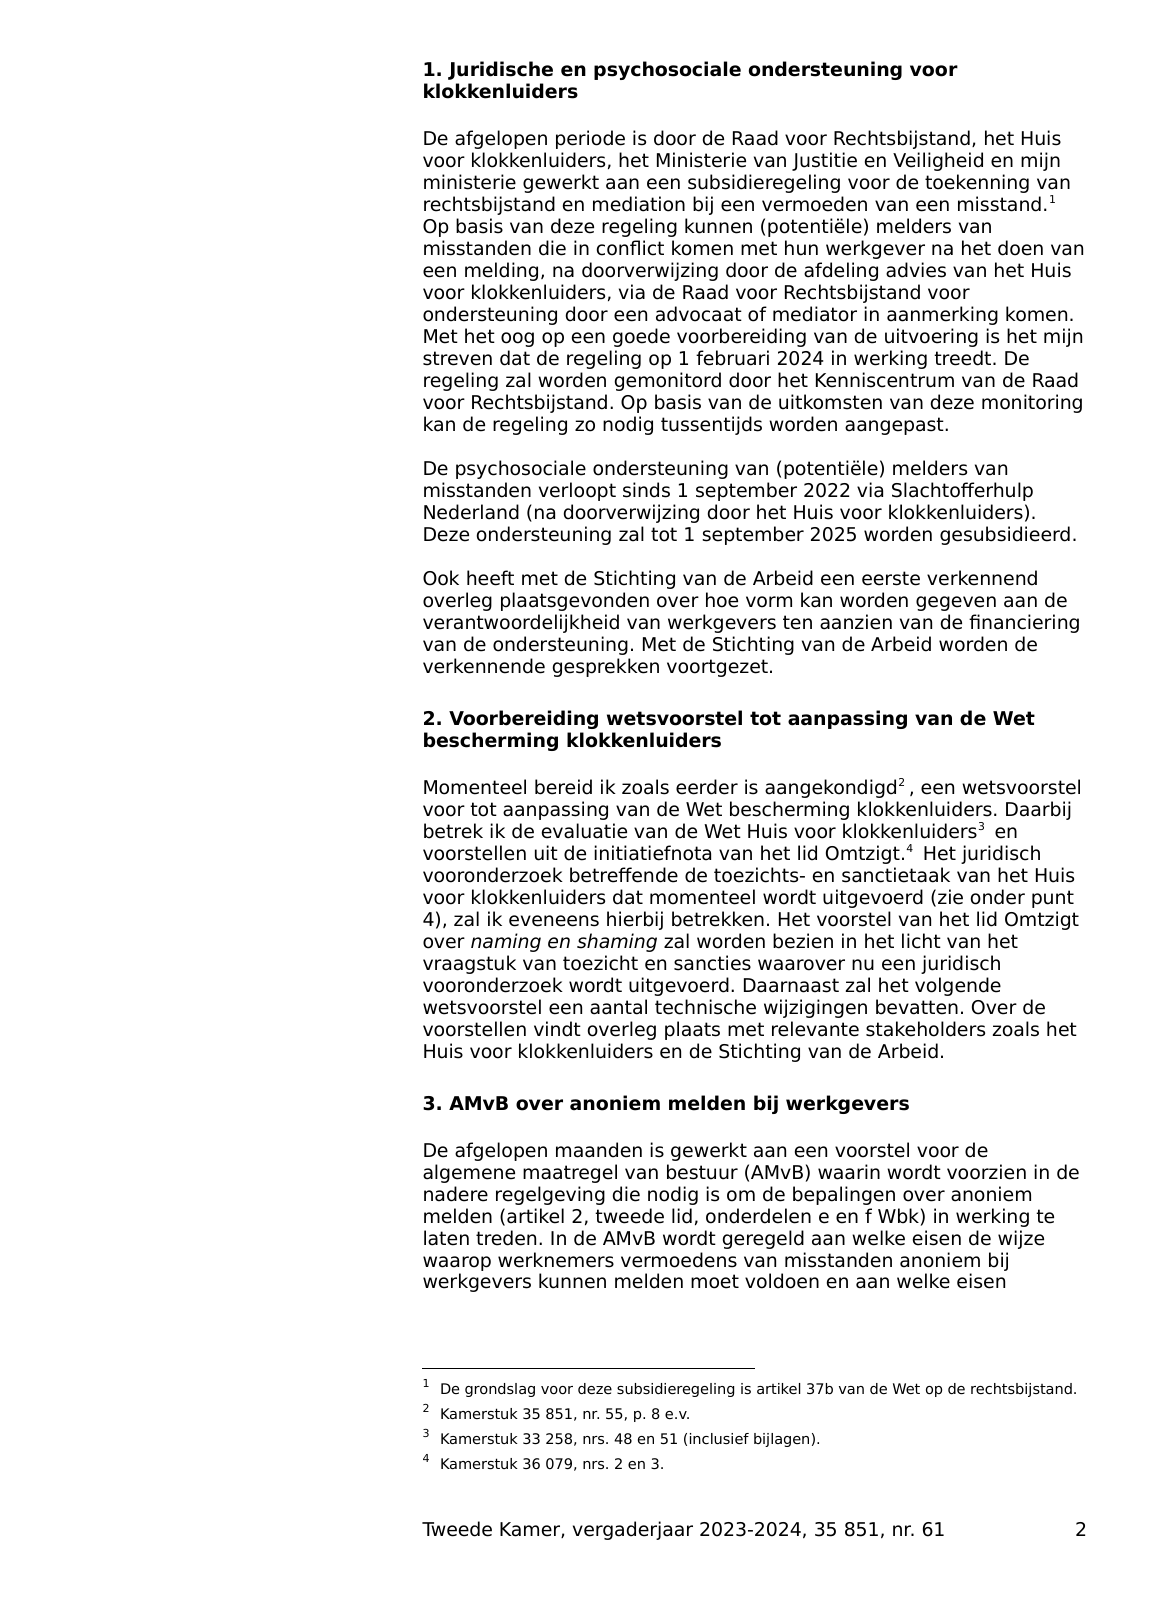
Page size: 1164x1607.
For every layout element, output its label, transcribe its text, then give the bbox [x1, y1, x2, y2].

text Ook heeft met de Stichting van de Arbeid een eerste verkennend overleg plaatsgevonden over hoe vorm kan worden gegeven aan de verantwoordelijkheid van werkgevers ten aanzien van de financiering van de ondersteuning. Met de Stichting van de Arbeid worden de verkennende gesprekken voortgezet. [422, 568, 1087, 678]
text Kamerstuk 36 079, nrs. 2 en 3. [422, 1452, 1087, 1474]
text De psychosociale ondersteuning van (potentiële) melders van misstanden verloopt sinds 1 september 2022 via Slachtofferhulp Nederland (na doorverwijzing door het Huis voor klokkenluiders). Deze ondersteuning zal tot 1 september 2025 worden gesubsidieerd. [422, 458, 1087, 546]
subtitle 2. Voorbereiding wetsvoorstel tot aanpassing van de Wet bescherming klokkenluiders [422, 708, 1087, 752]
text Momenteel bereid ik zoals eerder is aangekondigd, een wetsvoorstel voor tot aanpassing van de Wet bescherming klokkenluiders. Daarbij betrek ik de evaluatie van de Wet Huis voor klokkenluiders en voorstellen uit de initiatiefnota van het lid Omtzigt. Het juridisch vooronderzoek betreffende de toezichts- en sanctietaak van het Huis voor klokkenluiders dat momenteel wordt uitgevoerd (zie onder punt 4), zal ik eveneens hierbij betrekken. Het voorstel van het lid Omtzigt over naming en shaming zal worden bezien in het licht van het vraagstuk van toezicht en sancties waarover nu een juridisch vooronderzoek wordt uitgevoerd. Daarnaast zal het volgende wetsvoorstel een aantal technische wijzigingen bevatten. Over de voorstellen vindt overleg plaats met relevante stakeholders zoals het Huis voor klokkenluiders en de Stichting van de Arbeid. [422, 777, 1087, 1063]
subtitle 3. AMvB over anoniem melden bij werkgevers [422, 1093, 1087, 1114]
text De afgelopen maanden is gewerkt aan een voorstel voor de algemene maatregel van bestuur (AMvB) waarin wordt voorzien in de nadere regelgeving die nodig is om de bepalingen over anoniem melden (artikel 2, tweede lid, onderdelen e en f Wbk) in werking te laten treden. In de AMvB wordt geregeld aan welke eisen de wijze waarop werknemers vermoedens van misstanden anoniem bij werkgevers kunnen melden moet voldoen en aan welke eisen [422, 1139, 1087, 1293]
subtitle 1. Juridische en psychosociale ondersteuning voor klokkenluiders [422, 59, 1087, 103]
text Kamerstuk 33 258, nrs. 48 en 51 (inclusief bijlagen). [422, 1427, 1087, 1449]
text De afgelopen periode is door de Raad voor Rechtsbijstand, het Huis voor klokkenluiders, het Ministerie van Justitie en Veiligheid en mijn ministerie gewerkt aan een subsidieregeling voor de toekenning van rechtsbijstand en mediation bij een vermoeden van een misstand. Op basis van deze regeling kunnen (potentiële) melders van misstanden die in conflict komen met hun werkgever na het doen van een melding, na doorverwijzing door de afdeling advies van het Huis voor klokkenluiders, via de Raad voor Rechtsbijstand voor ondersteuning door een advocaat of mediator in aanmerking komen. Met het oog op een goede voorbereiding van de uitvoering is het mijn streven dat de regeling op 1 februari 2024 in werking treedt. De regeling zal worden gemonitord door het Kenniscentrum van de Raad voor Rechtsbijstand. Op basis van de uitkomsten van deze monitoring kan de regeling zo nodig tussentijds worden aangepast. [422, 128, 1087, 436]
text Kamerstuk 35 851, nr. 55, p. 8 e.v. [422, 1402, 1087, 1424]
text De grondslag voor deze subsidieregeling is artikel 37b van de Wet op de rechtsbijstand. [422, 1377, 1087, 1399]
